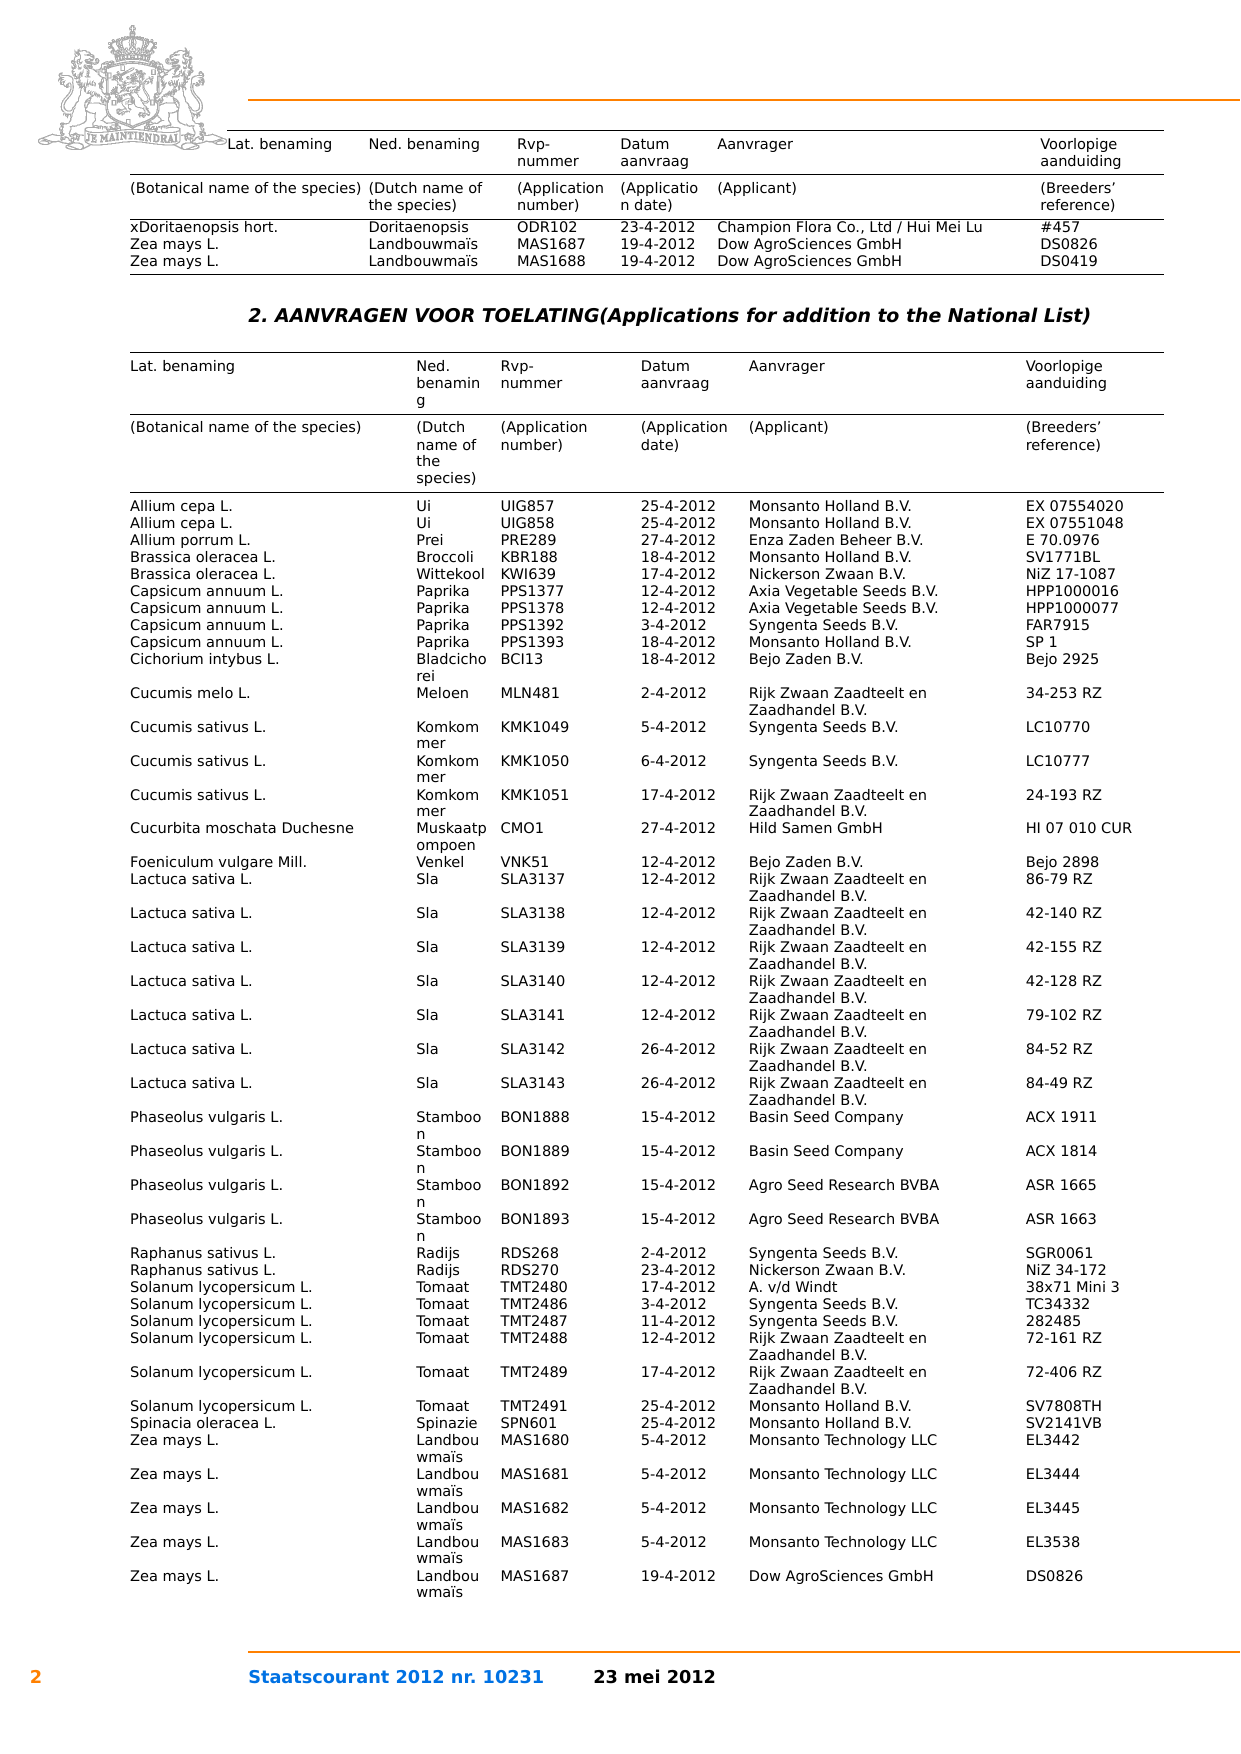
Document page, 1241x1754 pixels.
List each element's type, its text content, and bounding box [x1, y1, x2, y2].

table_cell Nickerson Zwaan B.V. [743, 1262, 1020, 1279]
table_cell Cucumis melo L. [130, 685, 410, 718]
table_cell UIG857 [495, 493, 635, 515]
table_cell TMT2491 [495, 1398, 635, 1414]
table_cell 12-4-2012 [635, 583, 743, 599]
table_cell Allium cepa L. [130, 515, 410, 532]
table_cell Sla [410, 905, 494, 939]
table_cell Capsicum annuum L. [130, 600, 410, 617]
table_cell Tomaat [410, 1330, 494, 1364]
table_cell Stamboon [410, 1109, 494, 1143]
table_cell Raphanus sativus L. [130, 1245, 410, 1262]
table_cell MAS1687 [511, 236, 614, 253]
table_cell 26-4-2012 [635, 1041, 743, 1075]
table_cell VNK51 [495, 854, 635, 871]
table_header Aanvrager [711, 131, 1034, 174]
table_cell Lactuca sativa L. [130, 905, 410, 939]
table_cell Dow AgroSciences GmbH [743, 1568, 1020, 1601]
table_cell 25-4-2012 [635, 515, 743, 532]
table_cell Nickerson Zwaan B.V. [743, 566, 1020, 583]
table_cell Rijk Zwaan Zaadteelt en Zaadhandel B.V. [743, 871, 1020, 905]
table_header Rvp- nummer [511, 131, 614, 174]
table_cell 26-4-2012 [635, 1075, 743, 1109]
table_cell 25-4-2012 [635, 1415, 743, 1432]
table_cell Cichorium intybus L. [130, 651, 410, 684]
table_cell Bejo Zaden B.V. [743, 651, 1020, 684]
table_cell 19-4-2012 [614, 236, 711, 253]
table_cell xDoritaenopsis hort. [130, 220, 362, 236]
table_cell 15-4-2012 [635, 1109, 743, 1143]
table_cell 86-79 RZ [1020, 871, 1163, 905]
table_cell Monsanto Holland B.V. [743, 1398, 1020, 1414]
table_header Voorlopige aanduiding [1034, 131, 1163, 174]
table_cell EX 07551048 [1020, 515, 1163, 532]
table_cell 25-4-2012 [635, 493, 743, 515]
table_cell BON1889 [495, 1143, 635, 1177]
table_cell Ui [410, 515, 494, 532]
table_cell KMK1050 [495, 753, 635, 786]
table_cell SLA3141 [495, 1007, 635, 1041]
table_cell (Application number) [511, 175, 614, 219]
table_cell Tomaat [410, 1279, 494, 1296]
table_cell 42-140 RZ [1020, 905, 1163, 939]
table_header Datum aanvraag [635, 353, 743, 414]
table_cell EL3445 [1020, 1500, 1163, 1533]
table_cell 5-4-2012 [635, 1432, 743, 1466]
table_cell Phaseolus vulgaris L. [130, 1211, 410, 1245]
table_cell (Application number) [495, 415, 635, 492]
table_cell Lactuca sativa L. [130, 1007, 410, 1041]
table_cell 11-4-2012 [635, 1313, 743, 1330]
table_cell ASR 1665 [1020, 1177, 1163, 1211]
table_cell 27-4-2012 [635, 532, 743, 549]
table_cell (Applicant) [743, 415, 1020, 492]
table_cell Rijk Zwaan Zaadteelt en Zaadhandel B.V. [743, 1007, 1020, 1041]
table_cell Bejo 2925 [1020, 651, 1163, 684]
table_header Aanvrager [743, 353, 1020, 414]
table_cell PRE289 [495, 532, 635, 549]
table_cell Stamboon [410, 1177, 494, 1211]
table_cell Hild Samen GmbH [743, 820, 1020, 854]
table_cell 72-161 RZ [1020, 1330, 1163, 1364]
table_cell DS0826 [1020, 1568, 1163, 1601]
table_cell (Botanical name of the species) [130, 175, 362, 219]
table_cell 84-49 RZ [1020, 1075, 1163, 1109]
table_cell Landbouwmaïs [410, 1534, 494, 1567]
table_cell LC10770 [1020, 719, 1163, 752]
table_cell Solanum lycopersicum L. [130, 1279, 410, 1296]
table_cell Prei [410, 532, 494, 549]
table_cell Syngenta Seeds B.V. [743, 719, 1020, 752]
table_cell Syngenta Seeds B.V. [743, 753, 1020, 786]
table_cell 18-4-2012 [635, 651, 743, 684]
table_cell Sla [410, 1041, 494, 1075]
table_cell 72-406 RZ [1020, 1364, 1163, 1398]
table_cell Sla [410, 1007, 494, 1041]
table_cell CMO1 [495, 820, 635, 854]
table_cell Lactuca sativa L. [130, 871, 410, 905]
table_cell Tomaat [410, 1313, 494, 1330]
table_cell Cucumis sativus L. [130, 753, 410, 786]
table_cell 34-253 RZ [1020, 685, 1163, 718]
table_cell HPP1000077 [1020, 600, 1163, 617]
table_cell Agro Seed Research BVBA [743, 1211, 1020, 1245]
table_cell SV1771BL [1020, 549, 1163, 566]
table_cell Monsanto Holland B.V. [743, 515, 1020, 532]
table_cell Capsicum annuum L. [130, 634, 410, 651]
table_cell SLA3138 [495, 905, 635, 939]
table_cell ACX 1814 [1020, 1143, 1163, 1177]
subtitle 2. AANVRAGEN VOOR TOELATING(Applications for addition to the National List) [248, 305, 1163, 327]
table_cell Spinazie [410, 1415, 494, 1432]
table_cell Rijk Zwaan Zaadteelt en Zaadhandel B.V. [743, 1364, 1020, 1398]
table_cell 5-4-2012 [635, 719, 743, 752]
table_cell 23-4-2012 [635, 1262, 743, 1279]
table_cell Landbouwmaïs [410, 1500, 494, 1533]
table_cell MAS1687 [495, 1568, 635, 1601]
table_cell Bejo 2898 [1020, 854, 1163, 871]
table_cell Syngenta Seeds B.V. [743, 1313, 1020, 1330]
table_cell #457 [1034, 220, 1163, 236]
table_cell DS0826 [1034, 236, 1163, 253]
table_cell Rijk Zwaan Zaadteelt en Zaadhandel B.V. [743, 1330, 1020, 1364]
table_cell (Botanical name of the species) [130, 415, 410, 492]
table_cell PPS1393 [495, 634, 635, 651]
table_cell Spinacia oleracea L. [130, 1415, 410, 1432]
table_header Voorlopige aanduiding [1020, 353, 1163, 414]
table_cell Cucurbita moschata Duchesne [130, 820, 410, 854]
table_cell 17-4-2012 [635, 1364, 743, 1398]
table_cell Paprika [410, 634, 494, 651]
table_cell (Breeders’ reference) [1020, 415, 1163, 492]
table_cell 15-4-2012 [635, 1177, 743, 1211]
table_cell EL3538 [1020, 1534, 1163, 1567]
table_cell Brassica oleracea L. [130, 566, 410, 583]
table_header Lat. benaming [130, 131, 362, 174]
table_cell SGR0061 [1020, 1245, 1163, 1262]
table_cell Agro Seed Research BVBA [743, 1177, 1020, 1211]
table_cell (Breeders’ reference) [1034, 175, 1163, 219]
table_cell (Applicant) [711, 175, 1034, 219]
table_cell Rijk Zwaan Zaadteelt en Zaadhandel B.V. [743, 939, 1020, 973]
table_cell Syngenta Seeds B.V. [743, 617, 1020, 633]
table_cell (Dutch name of the species) [410, 415, 494, 492]
table_cell DS0419 [1034, 253, 1163, 274]
table_cell 15-4-2012 [635, 1143, 743, 1177]
table_cell TMT2487 [495, 1313, 635, 1330]
table_cell Doritaenopsis [363, 220, 511, 236]
table_cell 27-4-2012 [635, 820, 743, 854]
table_cell BON1893 [495, 1211, 635, 1245]
table_cell 18-4-2012 [635, 634, 743, 651]
table_cell SPN601 [495, 1415, 635, 1432]
table_cell Basin Seed Company [743, 1109, 1020, 1143]
table_cell BCI13 [495, 651, 635, 684]
table_cell MAS1682 [495, 1500, 635, 1533]
table_cell Solanum lycopersicum L. [130, 1364, 410, 1398]
table_cell BON1888 [495, 1109, 635, 1143]
table_cell 42-155 RZ [1020, 939, 1163, 973]
table_cell Capsicum annuum L. [130, 617, 410, 633]
table_cell Champion Flora Co., Ltd / Hui Mei Lu [711, 220, 1034, 236]
table_cell 38x71 Mini 3 [1020, 1279, 1163, 1296]
table_cell 19-4-2012 [614, 253, 711, 274]
table_cell 79-102 RZ [1020, 1007, 1163, 1041]
table_cell EX 07554020 [1020, 493, 1163, 515]
table_cell SLA3142 [495, 1041, 635, 1075]
table_header Datum aanvraag [614, 131, 711, 174]
table_cell 6-4-2012 [635, 753, 743, 786]
table_cell Zea mays L. [130, 1534, 410, 1567]
table_cell Monsanto Technology LLC [743, 1432, 1020, 1466]
table_cell KMK1051 [495, 786, 635, 820]
table_cell Dow AgroSciences GmbH [711, 236, 1034, 253]
table_cell Phaseolus vulgaris L. [130, 1109, 410, 1143]
table_cell NiZ 17-1087 [1020, 566, 1163, 583]
table_cell KMK1049 [495, 719, 635, 752]
table_cell Raphanus sativus L. [130, 1262, 410, 1279]
table_cell 23-4-2012 [614, 220, 711, 236]
table_cell A. v/d Windt [743, 1279, 1020, 1296]
table_cell Landbouwmaïs [410, 1466, 494, 1499]
table_cell PPS1378 [495, 600, 635, 617]
table_cell SV7808TH [1020, 1398, 1163, 1414]
table_cell Monsanto Holland B.V. [743, 1415, 1020, 1432]
table_cell Rijk Zwaan Zaadteelt en Zaadhandel B.V. [743, 973, 1020, 1007]
table_cell SLA3140 [495, 973, 635, 1007]
table_cell Landbouwmaïs [410, 1432, 494, 1466]
table_cell Komkommer [410, 786, 494, 820]
table_cell KWI639 [495, 566, 635, 583]
table_cell E 70.0976 [1020, 532, 1163, 549]
table_cell Monsanto Holland B.V. [743, 493, 1020, 515]
table_cell 3-4-2012 [635, 617, 743, 633]
picture [38, 25, 227, 150]
table_cell PPS1377 [495, 583, 635, 599]
table_cell BON1892 [495, 1177, 635, 1211]
table_cell 12-4-2012 [635, 871, 743, 905]
table_cell TMT2486 [495, 1296, 635, 1313]
table_cell TMT2480 [495, 1279, 635, 1296]
table_cell TC34332 [1020, 1296, 1163, 1313]
table_cell Rijk Zwaan Zaadteelt en Zaadhandel B.V. [743, 685, 1020, 718]
table_header Ned. benaming [363, 131, 511, 174]
table_cell Allium cepa L. [130, 493, 410, 515]
table_cell Zea mays L. [130, 1432, 410, 1466]
table_cell (Dutch name of the species) [363, 175, 511, 219]
table_cell MAS1688 [511, 253, 614, 274]
table_cell Rijk Zwaan Zaadteelt en Zaadhandel B.V. [743, 905, 1020, 939]
table_cell Landbouwmaïs [363, 253, 511, 274]
table_cell ODR102 [511, 220, 614, 236]
table_cell Monsanto Holland B.V. [743, 634, 1020, 651]
table_cell Ui [410, 493, 494, 515]
table_cell KBR188 [495, 549, 635, 566]
table_cell 12-4-2012 [635, 973, 743, 1007]
table_cell Komkommer [410, 719, 494, 752]
table_cell Rijk Zwaan Zaadteelt en Zaadhandel B.V. [743, 1041, 1020, 1075]
table_cell Phaseolus vulgaris L. [130, 1143, 410, 1177]
table_cell 17-4-2012 [635, 1279, 743, 1296]
table_cell Paprika [410, 600, 494, 617]
table_cell Monsanto Technology LLC [743, 1534, 1020, 1567]
table_cell Stamboon [410, 1143, 494, 1177]
table_cell Rijk Zwaan Zaadteelt en Zaadhandel B.V. [743, 786, 1020, 820]
table_cell HPP1000016 [1020, 583, 1163, 599]
table_cell Paprika [410, 583, 494, 599]
table_cell 12-4-2012 [635, 854, 743, 871]
table_cell Lactuca sativa L. [130, 1075, 410, 1109]
table_cell 12-4-2012 [635, 600, 743, 617]
table_cell Radijs [410, 1245, 494, 1262]
table_cell PPS1392 [495, 617, 635, 633]
table_cell Sla [410, 939, 494, 973]
table_cell 2-4-2012 [635, 1245, 743, 1262]
table_cell Solanum lycopersicum L. [130, 1398, 410, 1414]
table_cell Komkommer [410, 753, 494, 786]
table_cell 3-4-2012 [635, 1296, 743, 1313]
table_cell (Application date) [614, 175, 711, 219]
table_cell LC10777 [1020, 753, 1163, 786]
table_cell Wittekool [410, 566, 494, 583]
table_cell NiZ 34-172 [1020, 1262, 1163, 1279]
table_cell 2-4-2012 [635, 685, 743, 718]
table_cell 17-4-2012 [635, 786, 743, 820]
table_cell RDS270 [495, 1262, 635, 1279]
table_cell 12-4-2012 [635, 905, 743, 939]
table_cell SLA3137 [495, 871, 635, 905]
table_cell Tomaat [410, 1296, 494, 1313]
table_cell 12-4-2012 [635, 1330, 743, 1364]
table_cell Syngenta Seeds B.V. [743, 1296, 1020, 1313]
table_cell Venkel [410, 854, 494, 871]
table_cell Lactuca sativa L. [130, 973, 410, 1007]
table_cell Foeniculum vulgare Mill. [130, 854, 410, 871]
table_cell 282485 [1020, 1313, 1163, 1330]
table_cell Landbouwmaïs [410, 1568, 494, 1601]
table_cell Zea mays L. [130, 1568, 410, 1601]
table_cell Sla [410, 973, 494, 1007]
table_cell Zea mays L. [130, 236, 362, 253]
table_cell Tomaat [410, 1398, 494, 1414]
table_cell SV2141VB [1020, 1415, 1163, 1432]
table_cell Axia Vegetable Seeds B.V. [743, 600, 1020, 617]
table_cell Phaseolus vulgaris L. [130, 1177, 410, 1211]
table_cell Radijs [410, 1262, 494, 1279]
table_cell Meloen [410, 685, 494, 718]
table_cell Solanum lycopersicum L. [130, 1313, 410, 1330]
table_cell Sla [410, 1075, 494, 1109]
table_cell Axia Vegetable Seeds B.V. [743, 583, 1020, 599]
table_cell Cucumis sativus L. [130, 786, 410, 820]
table_cell Basin Seed Company [743, 1143, 1020, 1177]
table_cell Broccoli [410, 549, 494, 566]
table_cell Stamboon [410, 1211, 494, 1245]
table_cell Landbouwmaïs [363, 236, 511, 253]
table_cell Bejo Zaden B.V. [743, 854, 1020, 871]
table_cell Monsanto Technology LLC [743, 1466, 1020, 1499]
table_cell Lactuca sativa L. [130, 939, 410, 973]
table_header Ned. benaming [410, 353, 494, 414]
table_cell Lactuca sativa L. [130, 1041, 410, 1075]
table_cell Cucumis sativus L. [130, 719, 410, 752]
table_cell 84-52 RZ [1020, 1041, 1163, 1075]
table_cell Enza Zaden Beheer B.V. [743, 532, 1020, 549]
table_cell Zea mays L. [130, 1466, 410, 1499]
table_cell Rijk Zwaan Zaadteelt en Zaadhandel B.V. [743, 1075, 1020, 1109]
table_cell Allium porrum L. [130, 532, 410, 549]
table_cell Brassica oleracea L. [130, 549, 410, 566]
table_cell TMT2489 [495, 1364, 635, 1398]
table_cell (Application date) [635, 415, 743, 492]
table_cell 12-4-2012 [635, 939, 743, 973]
table_cell Solanum lycopersicum L. [130, 1330, 410, 1364]
table_cell 19-4-2012 [635, 1568, 743, 1601]
table_cell Sla [410, 871, 494, 905]
table_cell MLN481 [495, 685, 635, 718]
table_cell Zea mays L. [130, 1500, 410, 1533]
table_cell 15-4-2012 [635, 1211, 743, 1245]
table_cell RDS268 [495, 1245, 635, 1262]
table_cell 42-128 RZ [1020, 973, 1163, 1007]
table_cell Zea mays L. [130, 253, 362, 274]
table_header Rvp- nummer [495, 353, 635, 414]
table_cell FAR7915 [1020, 617, 1163, 633]
table_cell Muskaatpompoen [410, 820, 494, 854]
table_cell EL3442 [1020, 1432, 1163, 1466]
table_cell 18-4-2012 [635, 549, 743, 566]
table_cell EL3444 [1020, 1466, 1163, 1499]
table_cell ACX 1911 [1020, 1109, 1163, 1143]
table_cell 5-4-2012 [635, 1534, 743, 1567]
table_cell Solanum lycopersicum L. [130, 1296, 410, 1313]
table_cell 24-193 RZ [1020, 786, 1163, 820]
table_cell 5-4-2012 [635, 1466, 743, 1499]
table_cell 17-4-2012 [635, 566, 743, 583]
table_cell 5-4-2012 [635, 1500, 743, 1533]
table_cell HI 07 010 CUR [1020, 820, 1163, 854]
table_header Lat. benaming [130, 353, 410, 414]
table_cell SP 1 [1020, 634, 1163, 651]
table_cell MAS1683 [495, 1534, 635, 1567]
table_cell Monsanto Technology LLC [743, 1500, 1020, 1533]
table_cell 12-4-2012 [635, 1007, 743, 1041]
table_cell UIG858 [495, 515, 635, 532]
table_cell SLA3139 [495, 939, 635, 973]
table_cell ASR 1663 [1020, 1211, 1163, 1245]
table_cell Tomaat [410, 1364, 494, 1398]
table_cell Bladcichorei [410, 651, 494, 684]
table_cell Dow AgroSciences GmbH [711, 253, 1034, 274]
table_cell Paprika [410, 617, 494, 633]
table_cell SLA3143 [495, 1075, 635, 1109]
table_cell Syngenta Seeds B.V. [743, 1245, 1020, 1262]
table_cell TMT2488 [495, 1330, 635, 1364]
table_cell MAS1681 [495, 1466, 635, 1499]
table_cell Monsanto Holland B.V. [743, 549, 1020, 566]
table_cell Capsicum annuum L. [130, 583, 410, 599]
table_cell 25-4-2012 [635, 1398, 743, 1414]
table_cell MAS1680 [495, 1432, 635, 1466]
